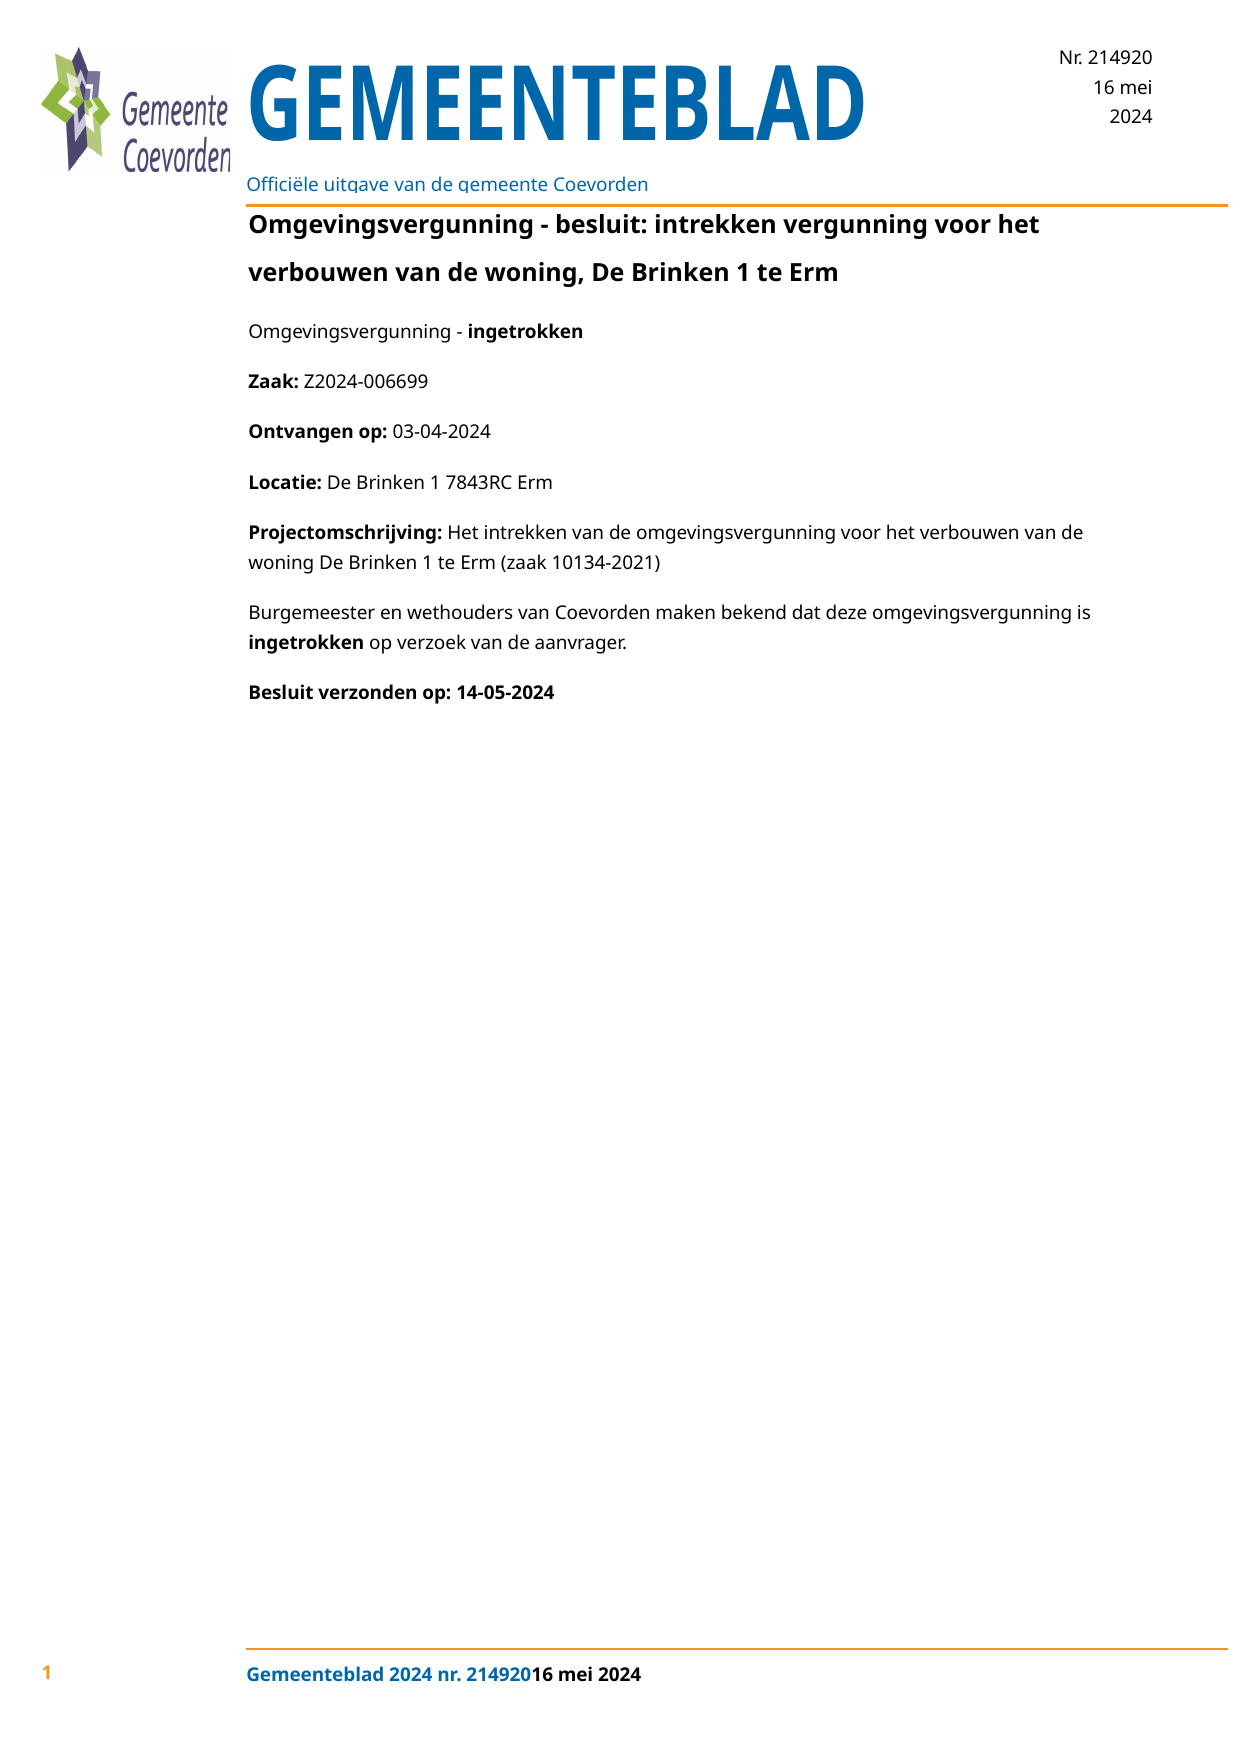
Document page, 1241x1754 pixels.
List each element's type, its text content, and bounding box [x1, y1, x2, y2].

text Omgevingsvergunning - besluit: intrekken vergunning voor het verbouwen van de woning, De Brinken 1 te Erm [248, 207, 1152, 288]
text Burgemeester en wethouders van Coevorden maken bekend dat deze omgevingsvergunning is ingetrokken op verzoek van de aanvrager. [248, 599, 1152, 655]
text Locatie: De Brinken 1 7843RC Erm [248, 469, 1152, 495]
text Ontvangen op: 03-04-2024 [248, 419, 1152, 444]
text Besluit verzonden op: 14-05-2024 [248, 679, 1152, 705]
text Projectomschrijving: Het intrekken van de omgevingsvergunning voor het verbouwen van de woning De Brinken 1 te Erm (zaak 10134-2021) [248, 519, 1152, 575]
text Zaak: Z2024-006699 [248, 368, 1152, 394]
picture [41, 47, 231, 172]
text Omgevingsvergunning - ingetrokken [248, 318, 1152, 344]
